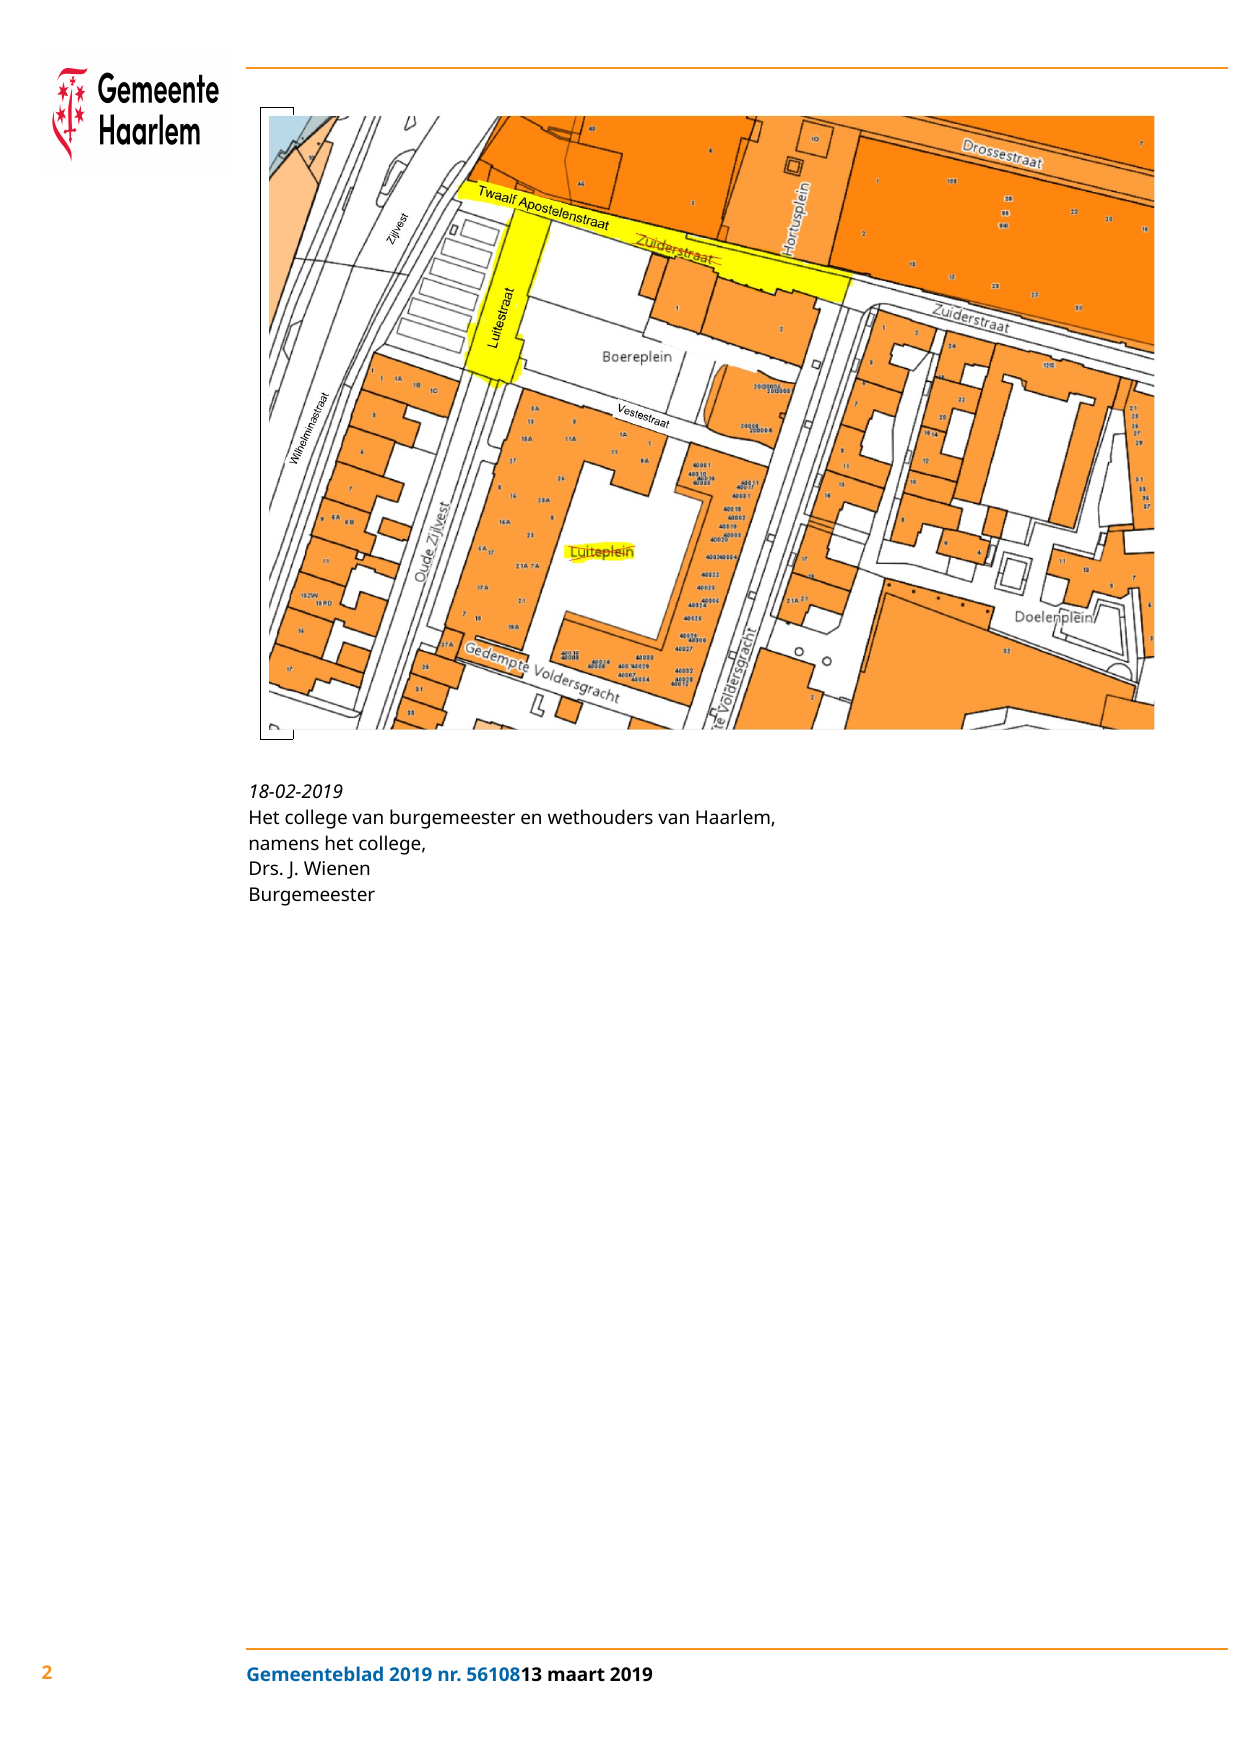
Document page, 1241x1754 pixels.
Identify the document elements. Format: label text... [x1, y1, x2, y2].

text Drs. J. Wienen [248, 856, 1152, 881]
text Het college van burgemeester en wethouders van Haarlem, [248, 804, 1152, 830]
picture [41, 47, 231, 172]
text Burgemeester [248, 881, 1152, 907]
text namens het college, [248, 830, 1152, 856]
picture [268, 115, 1155, 730]
text 18-02-2019 [248, 778, 1152, 804]
